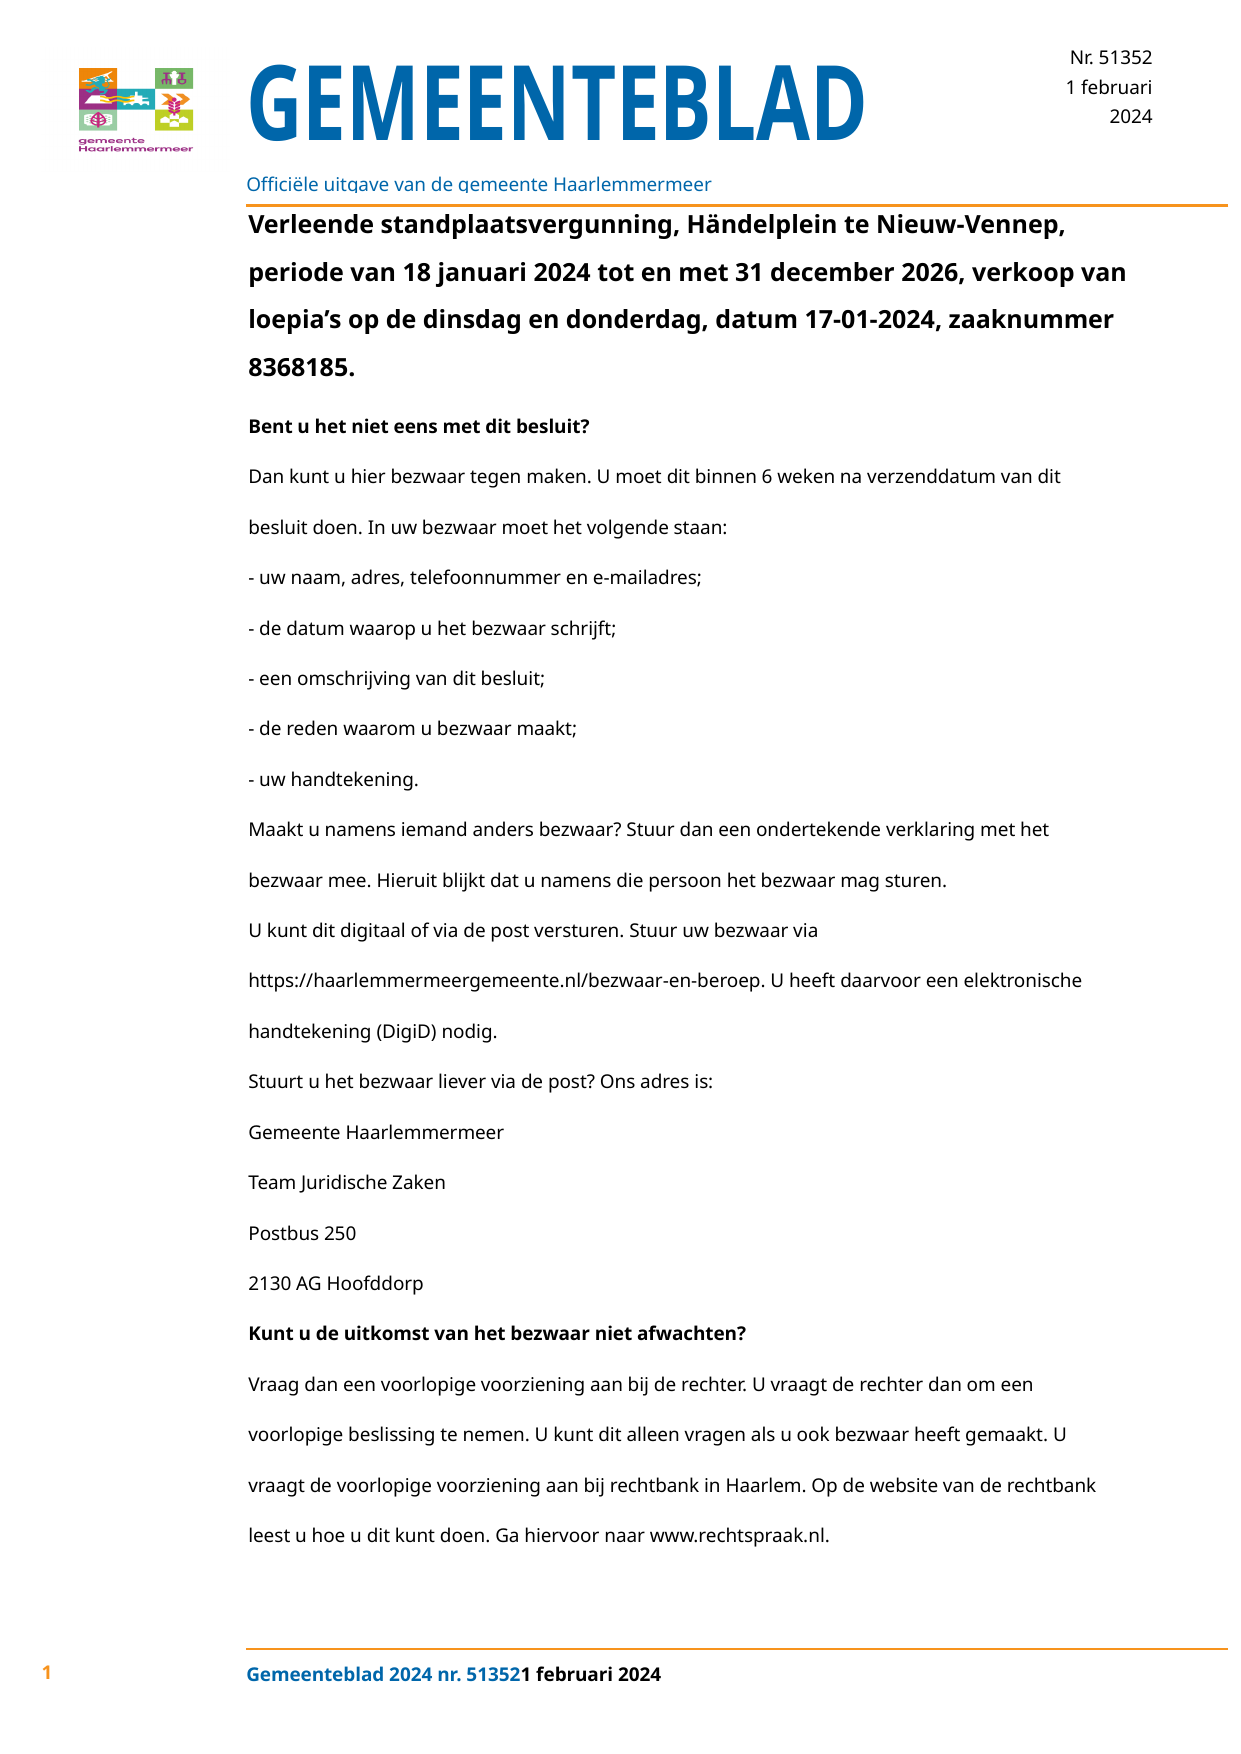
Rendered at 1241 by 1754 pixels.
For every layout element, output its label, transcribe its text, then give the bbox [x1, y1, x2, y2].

text Gemeente Haarlemmermeer [248, 1119, 1152, 1145]
text - uw naam, adres, telefoonnummer en e-mailadres; [248, 564, 1152, 590]
text besluit doen. In uw bezwaar moet het volgende staan: [248, 514, 1152, 540]
text Postbus 250 [248, 1220, 1152, 1246]
text Dan kunt u hier bezwaar tegen maken. U moet dit binnen 6 weken na verzenddatum van dit [248, 463, 1152, 489]
text voorlopige beslissing te nemen. U kunt dit alleen vragen als u ook bezwaar heeft gemaakt. U [248, 1421, 1152, 1447]
text - uw handtekening. [248, 766, 1152, 792]
text Kunt u de uitkomst van het bezwaar niet afwachten? [248, 1321, 1152, 1346]
picture [41, 47, 231, 172]
text https://haarlemmermeergemeente.nl/bezwaar-en-beroep. U heeft daarvoor een elektronische [248, 968, 1152, 993]
text Verleende standplaatsvergunning, Händelplein te Nieuw-Vennep, periode van 18 januari 2024 tot en met 31 december 2026, verkoop van loepia’s op de dinsdag en donderdag, datum 17-01-2024, zaaknummer 8368185. [248, 207, 1152, 384]
text Team Juridische Zaken [248, 1169, 1152, 1195]
text Bent u het niet eens met dit besluit? [248, 413, 1152, 439]
text bezwaar mee. Hieruit blijkt dat u namens die persoon het bezwaar mag sturen. [248, 867, 1152, 893]
text handtekening (DigiD) nodig. [248, 1018, 1152, 1044]
text 2130 AG Hoofddorp [248, 1270, 1152, 1296]
text - de datum waarop u het bezwaar schrijft; [248, 615, 1152, 641]
text Vraag dan een voorlopige voorziening aan bij de rechter. U vraagt de rechter dan om een [248, 1371, 1152, 1397]
text - een omschrijving van dit besluit; [248, 665, 1152, 691]
text U kunt dit digitaal of via de post versturen. Stuur uw bezwaar via [248, 917, 1152, 943]
text Maakt u namens iemand anders bezwaar? Stuur dan een ondertekende verklaring met het [248, 816, 1152, 842]
text leest u hoe u dit kunt doen. Ga hiervoor naar www.rechtspraak.nl. [248, 1522, 1152, 1548]
text - de reden waarom u bezwaar maakt; [248, 716, 1152, 741]
text Stuurt u het bezwaar liever via de post? Ons adres is: [248, 1068, 1152, 1094]
text vraagt de voorlopige voorziening aan bij rechtbank in Haarlem. Op de website van de rechtbank [248, 1472, 1152, 1498]
